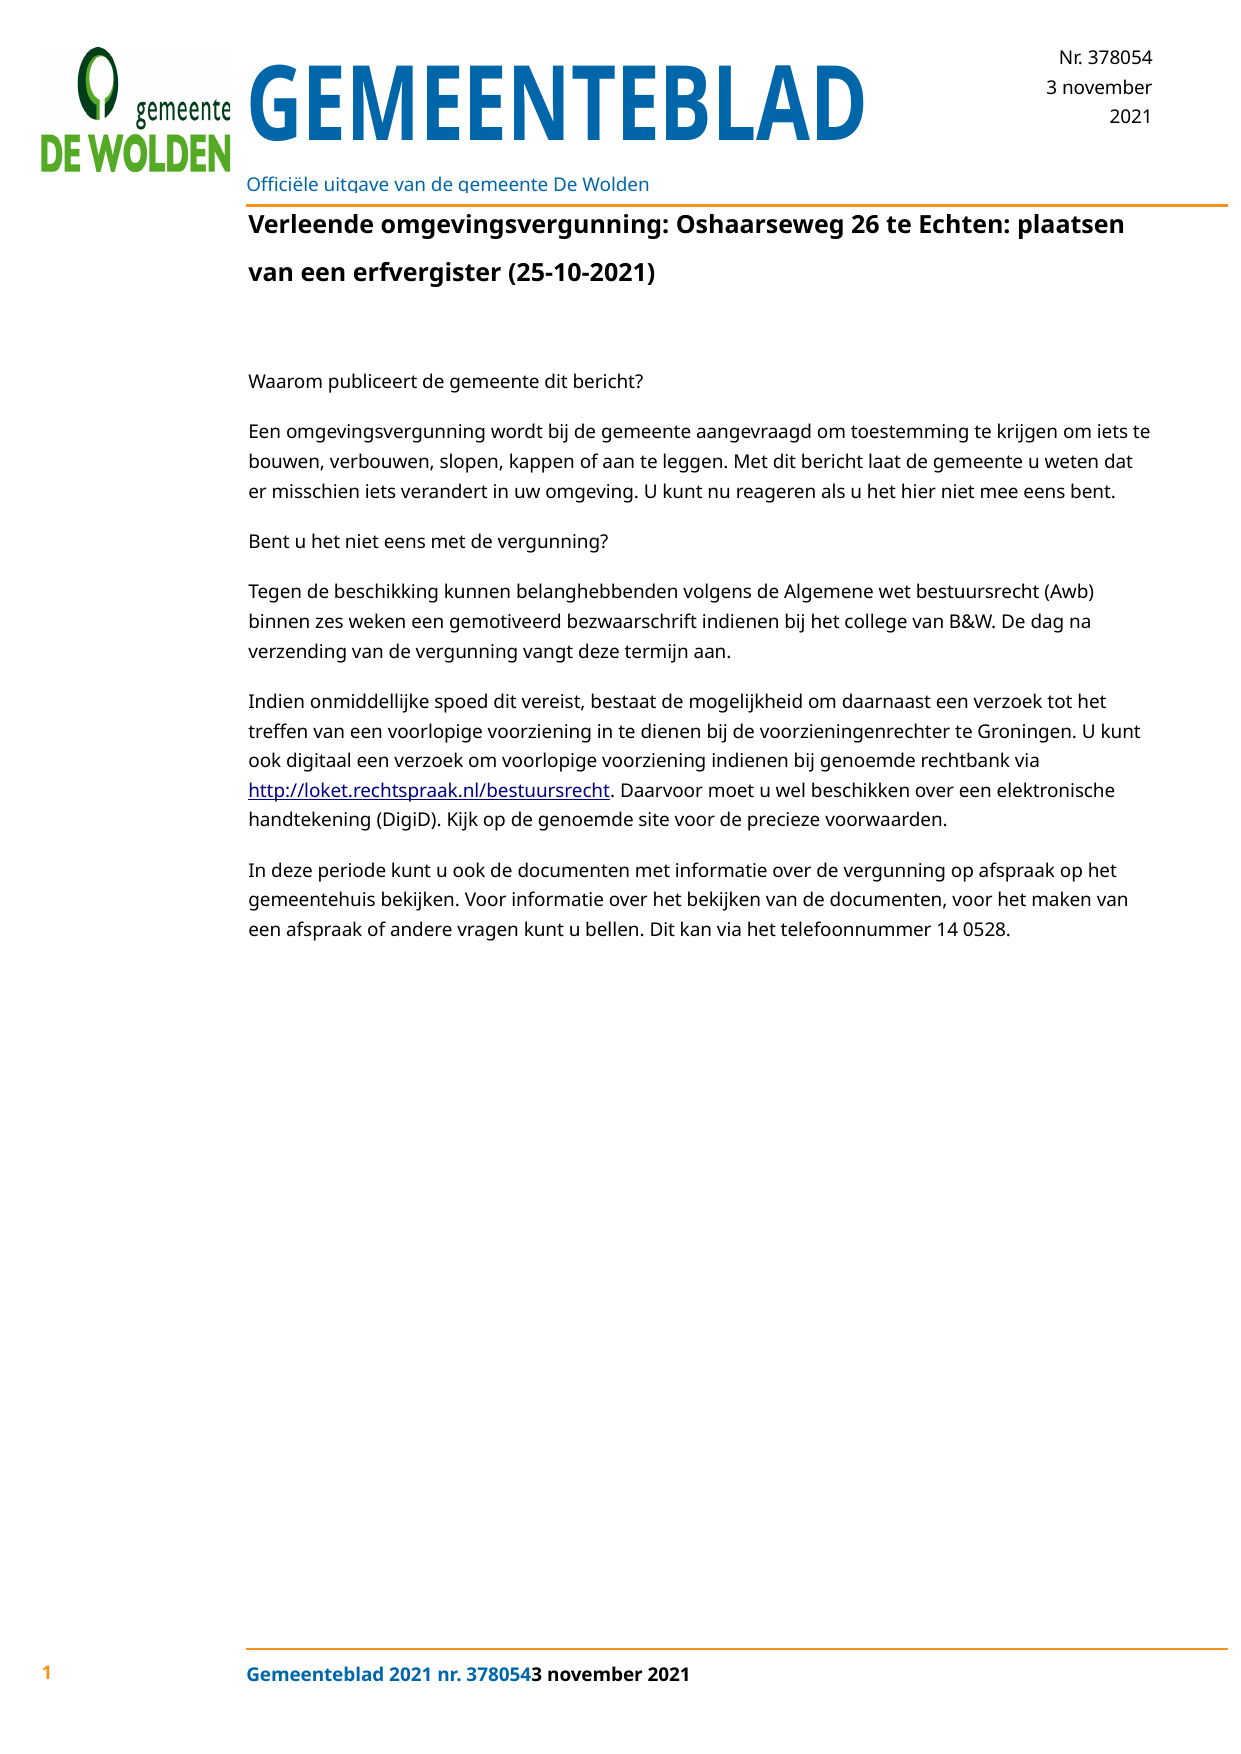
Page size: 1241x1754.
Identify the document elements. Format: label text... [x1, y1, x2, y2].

text In deze periode kunt u ook de documenten met informatie over de vergunning op afspraak op het gemeentehuis bekijken. Voor informatie over het bekijken van de documenten, voor het maken van een afspraak of andere vragen kunt u bellen. Dit kan via het telefoonnummer 14 0528. [248, 857, 1152, 942]
text Waarom publiceert de gemeente dit bericht? [248, 368, 1152, 394]
text Een omgevingsvergunning wordt bij de gemeente aangevraagd om toestemming te krijgen om iets te bouwen, verbouwen, slopen, kappen of aan te leggen. Met dit bericht laat de gemeente u weten dat er misschien iets verandert in uw omgeving. U kunt nu reageren als u het hier niet mee eens bent. [248, 419, 1152, 504]
text Bent u het niet eens met de vergunning? [248, 528, 1152, 554]
text Verleende omgevingsvergunning: Oshaarseweg 26 te Echten: plaatsen van een erfvergister (25-10-2021) [248, 207, 1152, 288]
text Tegen de beschikking kunnen belanghebbenden volgens de Algemene wet bestuursrecht (Awb) binnen zes weken een gemotiveerd bezwaarschrift indienen bij het college van B&W. De dag na verzending van de vergunning vangt deze termijn aan. [248, 579, 1152, 664]
text Indien onmiddellijke spoed dit vereist, bestaat de mogelijkheid om daarnaast een verzoek tot het treffen van een voorlopige voorziening in te dienen bij de voorzieningenrechter te Groningen. U kunt ook digitaal een verzoek om voorlopige voorziening indienen bij genoemde rechtbank via http://loket.rechtspraak.nl/bestuursrecht. Daarvoor moet u wel beschikken over een elektronische handtekening (DigiD). Kijk op de genoemde site voor de precieze voorwaarden. [248, 688, 1152, 832]
picture [41, 47, 231, 172]
